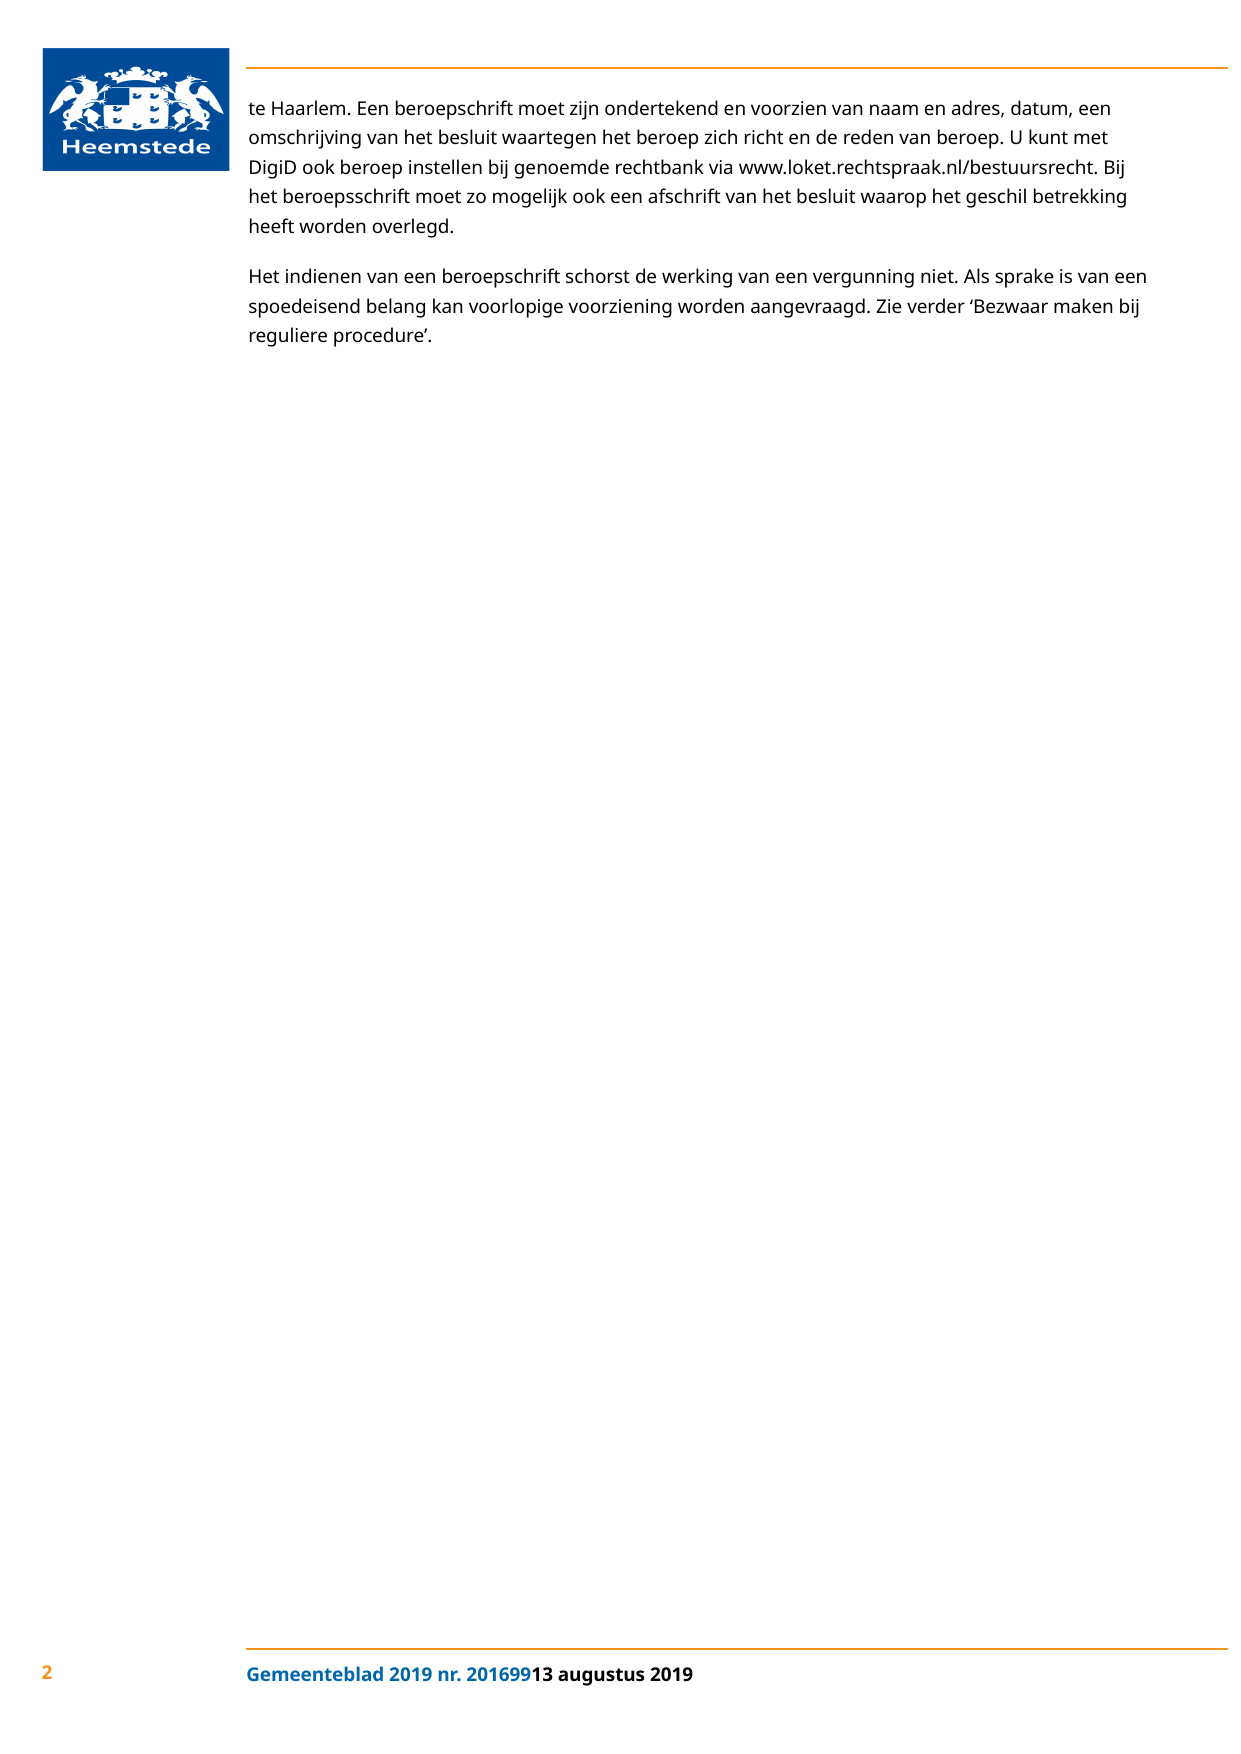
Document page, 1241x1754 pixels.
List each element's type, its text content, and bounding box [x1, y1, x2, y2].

picture [41, 47, 231, 172]
text Het indienen van een beroepschrift schorst de werking van een vergunning niet. Als sprake is van een spoedeisend belang kan voorlopige voorziening worden aangevraagd. Zie verder ‘Bezwaar maken bij reguliere procedure’. [248, 263, 1152, 348]
text te Haarlem. Een beroepschrift moet zijn ondertekend en voorzien van naam en adres, datum, een omschrijving van het besluit waartegen het beroep zich richt en de reden van beroep. U kunt met DigiD ook beroep instellen bij genoemde rechtbank via www.loket.rechtspraak.nl/bestuursrecht. Bij het beroepsschrift moet zo mogelijk ook een afschrift van het besluit waarop het geschil betrekking heeft worden overlegd. [248, 95, 1152, 239]
